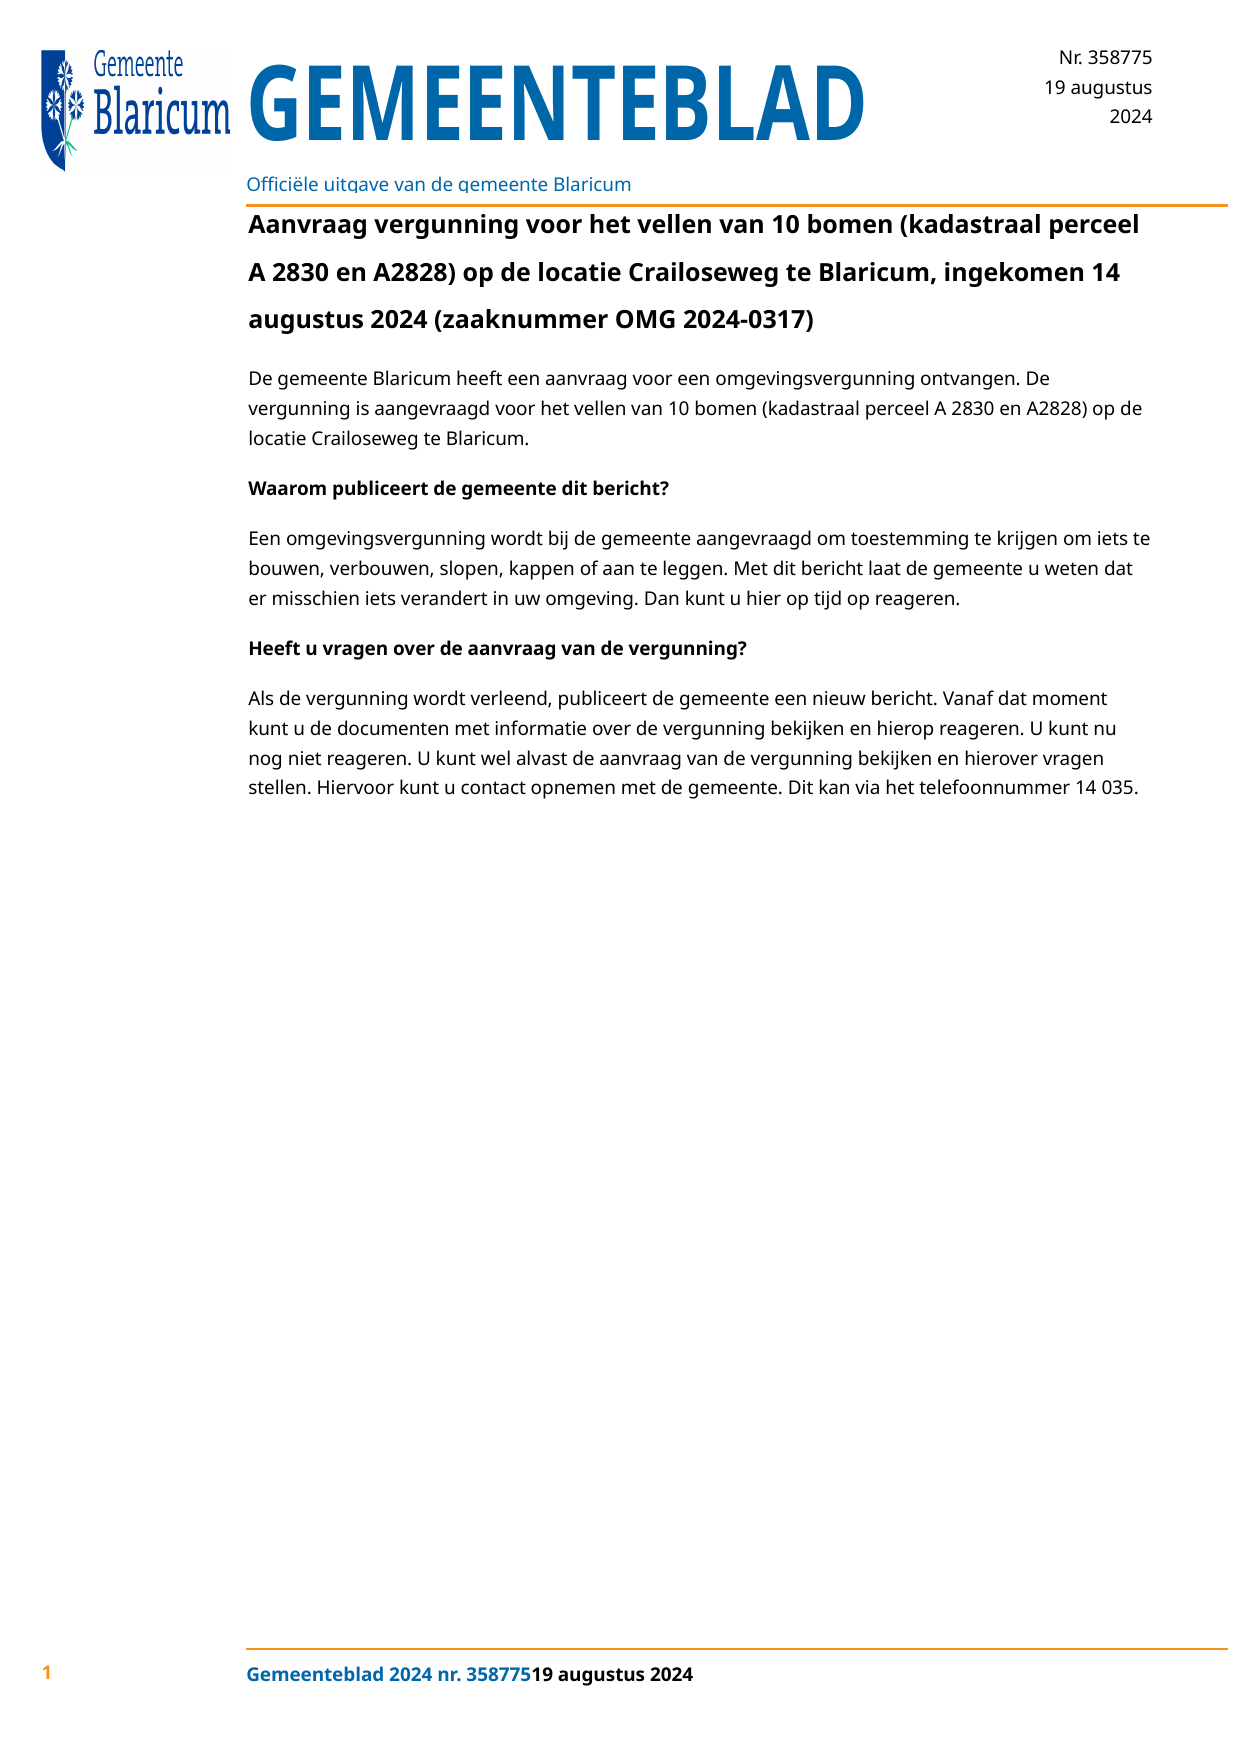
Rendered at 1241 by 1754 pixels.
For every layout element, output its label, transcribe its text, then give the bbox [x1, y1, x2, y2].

text Aanvraag vergunning voor het vellen van 10 bomen (kadastraal perceel A 2830 en A2828) op de locatie Crailoseweg te Blaricum, ingekomen 14 augustus 2024 (zaaknummer OMG 2024-0317) [248, 207, 1152, 336]
text Als de vergunning wordt verleend, publiceert de gemeente een nieuw bericht. Vanaf dat moment kunt u de documenten met informatie over de vergunning bekijken en hierop reageren. U kunt nu nog niet reageren. U kunt wel alvast de aanvraag van de vergunning bekijken en hierover vragen stellen. Hiervoor kunt u contact opnemen met de gemeente. Dit kan via het telefoonnummer 14 035. [248, 686, 1152, 800]
text Heeft u vragen over de aanvraag van de vergunning? [248, 635, 1152, 661]
text Een omgevingsvergunning wordt bij de gemeente aangevraagd om toestemming te krijgen om iets te bouwen, verbouwen, slopen, kappen of aan te leggen. Met dit bericht laat de gemeente u weten dat er misschien iets verandert in uw omgeving. Dan kunt u hier op tijd op reageren. [248, 526, 1152, 610]
picture [41, 47, 231, 172]
text Waarom publiceert de gemeente dit bericht? [248, 475, 1152, 501]
text De gemeente Blaricum heeft een aanvraag voor een omgevingsvergunning ontvangen. De vergunning is aangevraagd voor het vellen van 10 bomen (kadastraal perceel A 2830 en A2828) op de locatie Crailoseweg te Blaricum. [248, 366, 1152, 450]
